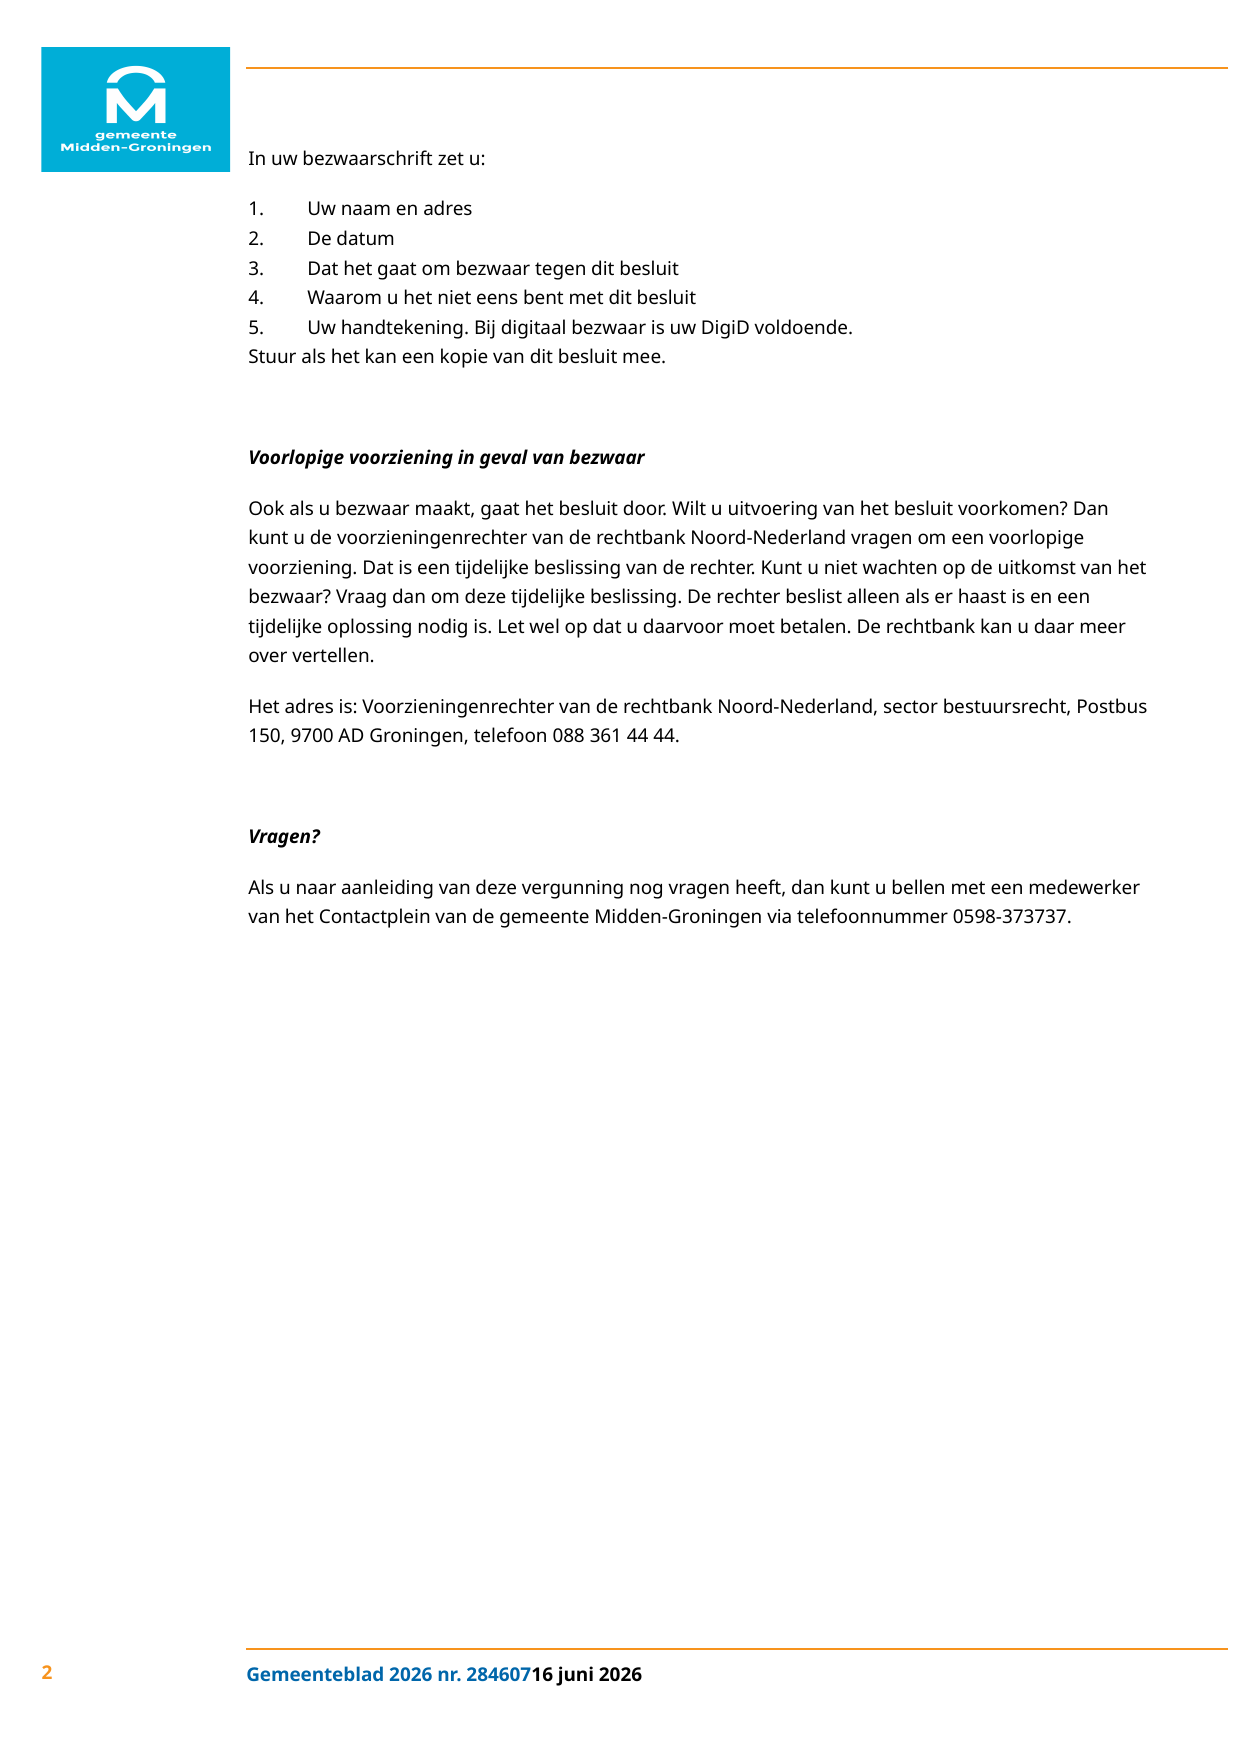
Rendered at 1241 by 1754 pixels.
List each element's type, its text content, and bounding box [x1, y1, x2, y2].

list Waarom u het niet eens bent met dit besluit [248, 284, 1152, 310]
picture [107, 89, 165, 122]
list Uw handtekening. Bij digitaal bezwaar is uw DigiD voldoende. [248, 314, 1152, 340]
text Stuur als het kan een kopie van dit besluit mee. [248, 343, 1152, 369]
list De datum [248, 225, 1152, 251]
picture [108, 66, 164, 82]
text Voorlopige voorziening in geval van bezwaar [248, 444, 1152, 470]
text Als u naar aanleiding van deze vergunning nog vragen heeft, dan kunt u bellen met een medewerker van het Contactplein van de gemeente Midden-Groningen via telefoonnummer 0598-373737. [248, 874, 1152, 929]
text In uw bezwaarschrift zet u: [248, 145, 1152, 171]
text Het adres is: Voorzieningenrechter van de rechtbank Noord-Nederland, sector bestuursrecht, Postbus 150, 9700 AD Groningen, telefoon 088 361 44 44. [248, 693, 1152, 748]
list Uw naam en adres [248, 196, 1152, 221]
text Vragen? [248, 823, 1152, 849]
list Dat het gaat om bezwaar tegen dit besluit [248, 255, 1152, 281]
picture [184, 146, 190, 153]
text Ook als u bezwaar maakt, gaat het besluit door. Wilt u uitvoering van het besluit voorkomen? Dan kunt u de voorzieningenrechter van de rechtbank Noord-Nederland vragen om een voorlopige voorziening. Dat is een tijdelijke beslissing van de rechter. Kunt u niet wachten op de uitkomst van het bezwaar? Vraag dan om deze tijdelijke beslissing. De rechter beslist alleen als er haast is en een tijdelijke oplossing nodig is. Let wel op dat u daarvoor moet betalen. De rechtbank kan u daar meer over vertellen. [248, 495, 1152, 668]
